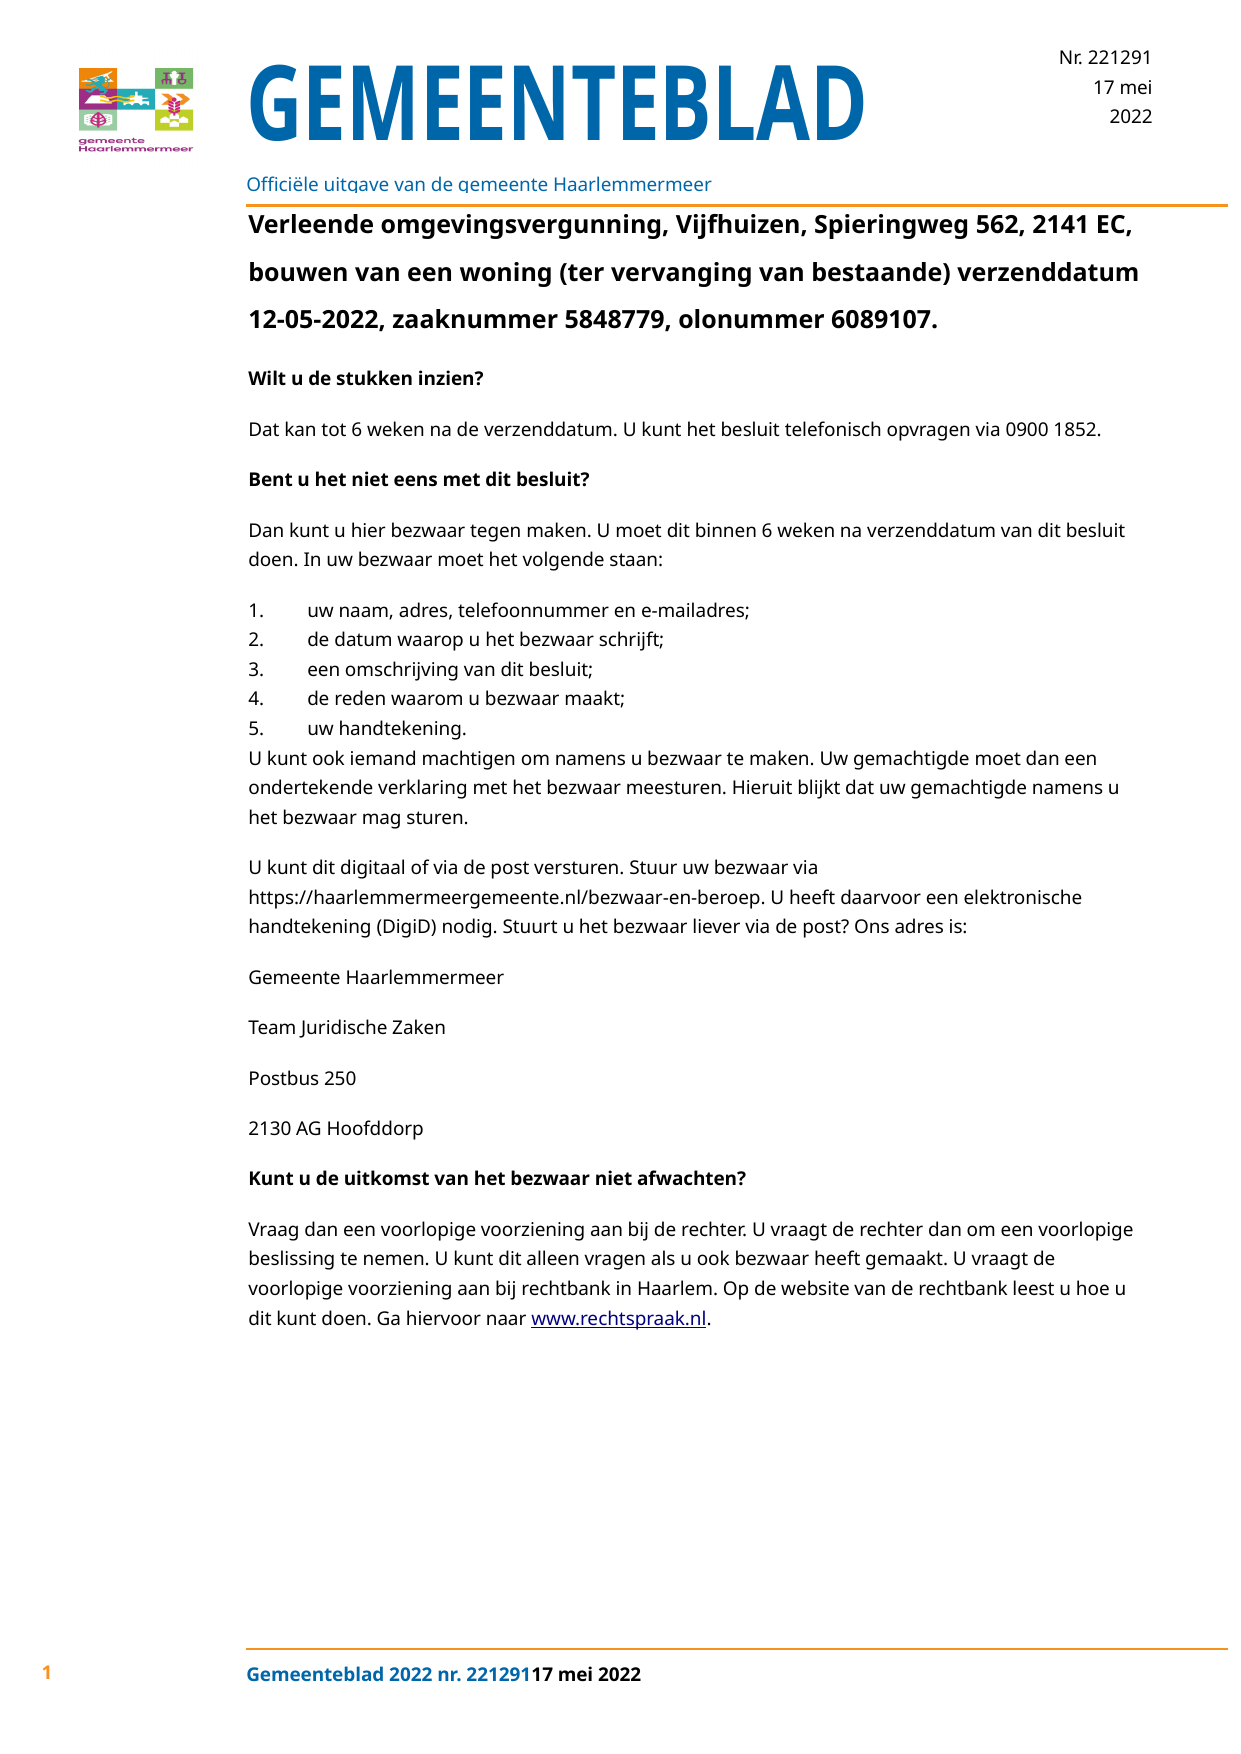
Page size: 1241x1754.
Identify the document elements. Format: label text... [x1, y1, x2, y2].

text 2130 AG Hoofddorp [248, 1115, 1152, 1141]
text U kunt dit digitaal of via de post versturen. Stuur uw bezwaar via https://haarlemmermeergemeente.nl/bezwaar-en-beroep. U heeft daarvoor een elektronische handtekening (DigiD) nodig. Stuurt u het bezwaar liever via de post? Ons adres is: [248, 854, 1152, 939]
picture [41, 47, 231, 172]
text Gemeente Haarlemmermeer [248, 964, 1152, 989]
list de reden waarom u bezwaar maakt; [248, 686, 1152, 711]
text Dat kan tot 6 weken na de verzenddatum. U kunt het besluit telefonisch opvragen via 0900 1852. [248, 416, 1152, 442]
text Bent u het niet eens met dit besluit? [248, 466, 1152, 492]
text Kunt u de uitkomst van het bezwaar niet afwachten? [248, 1166, 1152, 1191]
text Postbus 250 [248, 1065, 1152, 1090]
list uw naam, adres, telefoonnummer en e-mailadres; [248, 597, 1152, 622]
list de datum waarop u het bezwaar schrijft; [248, 626, 1152, 652]
text U kunt ook iemand machtigen om namens u bezwaar te maken. Uw gemachtigde moet dan een ondertekende verklaring met het bezwaar meesturen. Hieruit blijkt dat uw gemachtigde namens u het bezwaar mag sturen. [248, 745, 1152, 829]
list uw handtekening. [248, 715, 1152, 741]
text Verleende omgevingsvergunning, Vijfhuizen, Spieringweg 562, 2141 EC, bouwen van een woning (ter vervanging van bestaande) verzenddatum 12-05-2022, zaaknummer 5848779, olonummer 6089107. [248, 207, 1152, 336]
text Team Juridische Zaken [248, 1014, 1152, 1040]
text Dan kunt u hier bezwaar tegen maken. U moet dit binnen 6 weken na verzenddatum van dit besluit doen. In uw bezwaar moet het volgende staan: [248, 517, 1152, 572]
list een omschrijving van dit besluit; [248, 656, 1152, 682]
text Wilt u de stukken inzien? [248, 366, 1152, 391]
text Vraag dan een voorlopige voorziening aan bij de rechter. U vraagt de rechter dan om een voorlopige beslissing te nemen. U kunt dit alleen vragen als u ook bezwaar heeft gemaakt. U vraagt de voorlopige voorziening aan bij rechtbank in Haarlem. Op de website van de rechtbank leest u hoe u dit kunt doen. Ga hiervoor naar www.rechtspraak.nl. [248, 1216, 1152, 1330]
